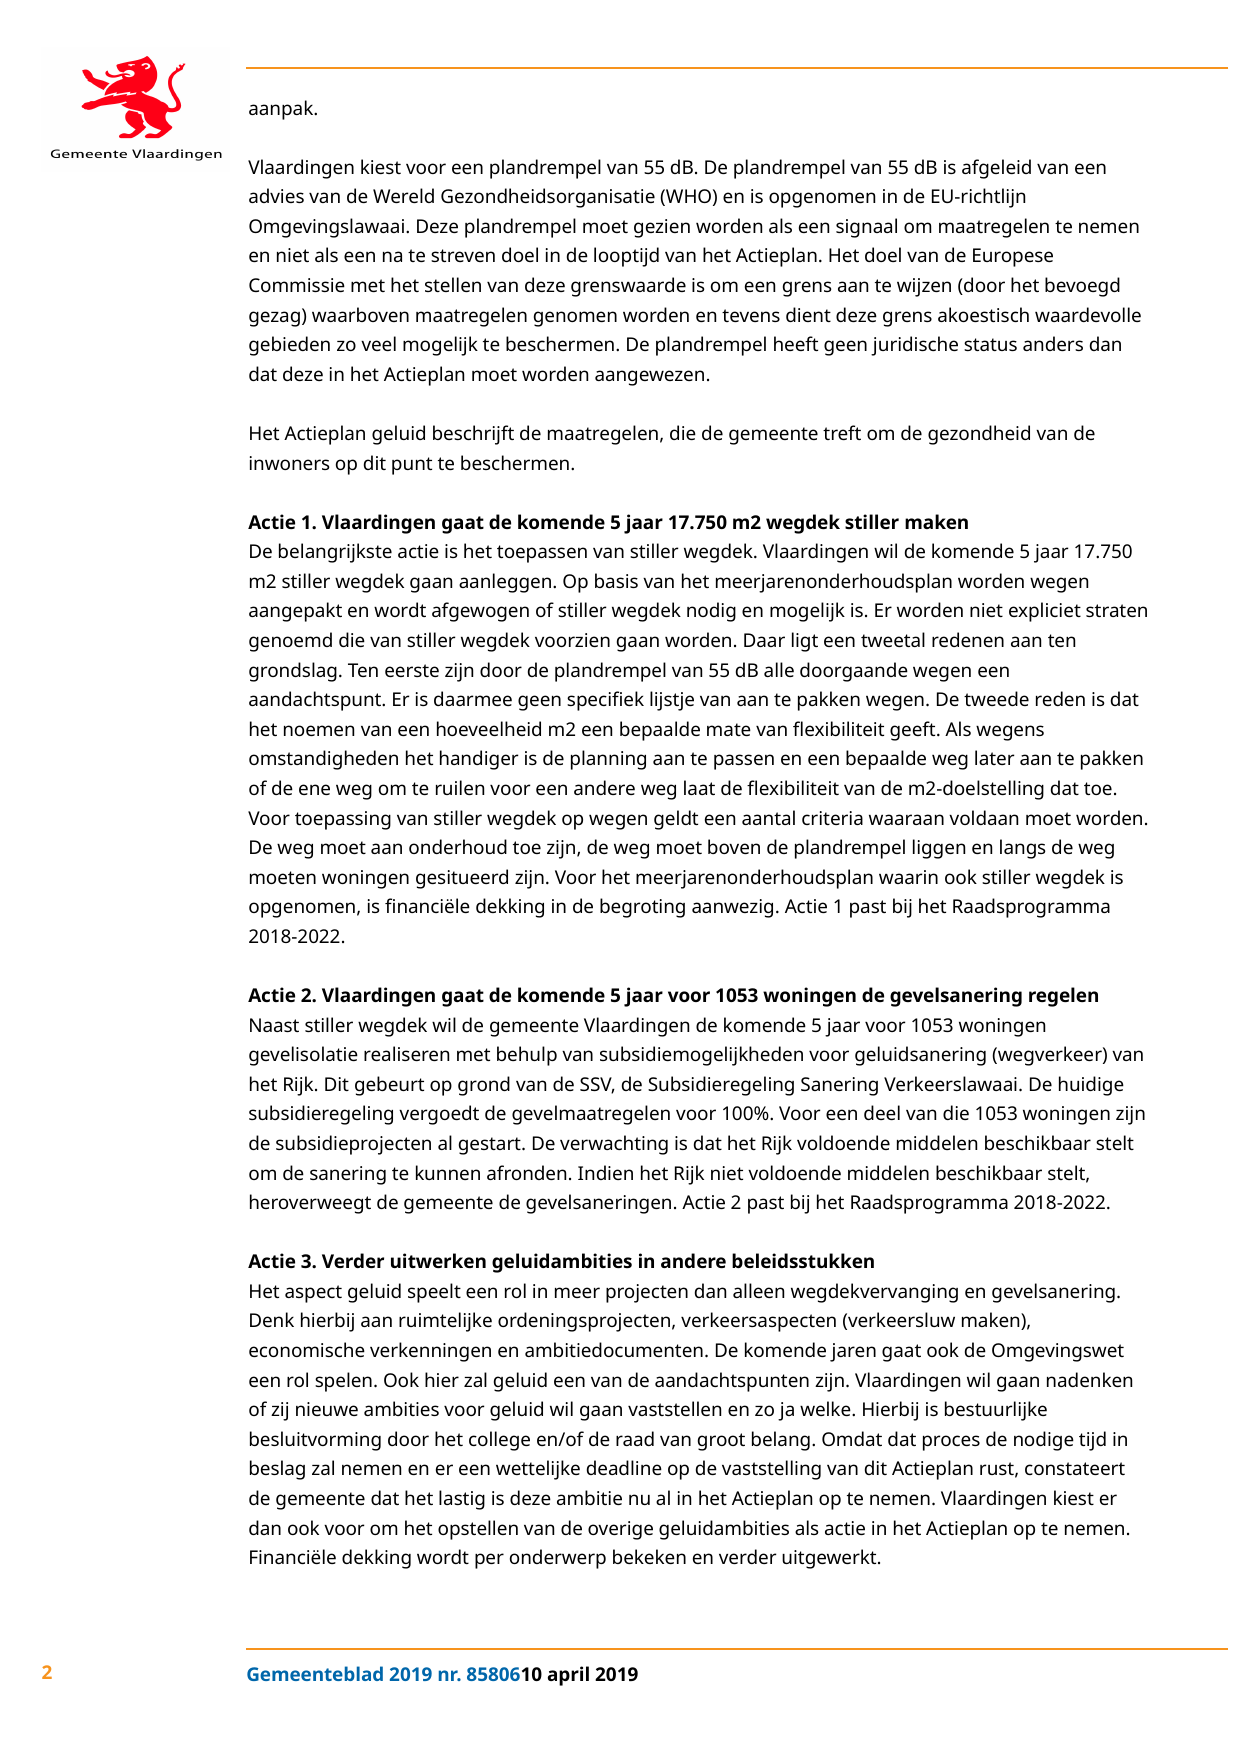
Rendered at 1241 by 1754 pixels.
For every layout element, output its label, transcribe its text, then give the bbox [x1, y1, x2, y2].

picture [41, 47, 231, 172]
text Naast stiller wegdek wil de gemeente Vlaardingen de komende 5 jaar voor 1053 woningen gevelisolatie realiseren met behulp van subsidiemogelijkheden voor geluidsanering (wegverkeer) van het Rijk. Dit gebeurt op grond van de SSV, de Subsidieregeling Sanering Verkeerslawaai. De huidige subsidieregeling vergoedt de gevelmaatregelen voor 100%. Voor een deel van die 1053 woningen zijn de subsidieprojecten al gestart. De verwachting is dat het Rijk voldoende middelen beschikbaar stelt om de sanering te kunnen afronden. Indien het Rijk niet voldoende middelen beschikbaar stelt, heroverweegt de gemeente de gevelsaneringen. Actie 2 past bij het Raadsprogramma 2018-2022. [248, 1012, 1152, 1215]
text Het Actieplan geluid beschrijft de maatregelen, die de gemeente treft om de gezondheid van de inwoners op dit punt te beschermen. [248, 420, 1152, 476]
text Actie 3. Verder uitwerken geluidambities in andere beleidsstukken [248, 1248, 1152, 1274]
text Actie 1. Vlaardingen gaat de komende 5 jaar 17.750 m2 wegdek stiller maken [248, 509, 1152, 535]
text Vlaardingen kiest voor een plandrempel van 55 dB. De plandrempel van 55 dB is afgeleid van een advies van de Wereld Gezondheidsorganisatie (WHO) en is opgenomen in de EU-richtlijn Omgevingslawaai. Deze plandrempel moet gezien worden als een signaal om maatregelen te nemen en niet als een na te streven doel in de looptijd van het Actieplan. Het doel van de Europese Commissie met het stellen van deze grenswaarde is om een grens aan te wijzen (door het bevoegd gezag) waarboven maatregelen genomen worden en tevens dient deze grens akoestisch waardevolle gebieden zo veel mogelijk te beschermen. De plandrempel heeft geen juridische status anders dan dat deze in het Actieplan moet worden aangewezen. [248, 154, 1152, 387]
text Het aspect geluid speelt een rol in meer projecten dan alleen wegdekvervanging en gevelsanering. Denk hierbij aan ruimtelijke ordeningsprojecten, verkeersaspecten (verkeersluw maken), economische verkenningen en ambitiedocumenten. De komende jaren gaat ook de Omgevingswet een rol spelen. Ook hier zal geluid een van de aandachtspunten zijn. Vlaardingen wil gaan nadenken of zij nieuwe ambities voor geluid wil gaan vaststellen en zo ja welke. Hierbij is bestuurlijke besluitvorming door het college en/of de raad van groot belang. Omdat dat proces de nodige tijd in beslag zal nemen en er een wettelijke deadline op de vaststelling van dit Actieplan rust, constateert de gemeente dat het lastig is deze ambitie nu al in het Actieplan op te nemen. Vlaardingen kiest er dan ook voor om het opstellen van de overige geluidambities als actie in het Actieplan op te nemen. Financiële dekking wordt per onderwerp bekeken en verder uitgewerkt. [248, 1278, 1152, 1570]
text De belangrijkste actie is het toepassen van stiller wegdek. Vlaardingen wil de komende 5 jaar 17.750 m2 stiller wegdek gaan aanleggen. Op basis van het meerjarenonderhoudsplan worden wegen aangepakt en wordt afgewogen of stiller wegdek nodig en mogelijk is. Er worden niet expliciet straten genoemd die van stiller wegdek voorzien gaan worden. Daar ligt een tweetal redenen aan ten grondslag. Ten eerste zijn door de plandrempel van 55 dB alle doorgaande wegen een aandachtspunt. Er is daarmee geen specifiek lijstje van aan te pakken wegen. De tweede reden is dat het noemen van een hoeveelheid m2 een bepaalde mate van flexibiliteit geeft. Als wegens omstandigheden het handiger is de planning aan te passen en een bepaalde weg later aan te pakken of de ene weg om te ruilen voor een andere weg laat de flexibiliteit van de m2-doelstelling dat toe. Voor toepassing van stiller wegdek op wegen geldt een aantal criteria waaraan voldaan moet worden. De weg moet aan onderhoud toe zijn, de weg moet boven de plandrempel liggen en langs de weg moeten woningen gesitueerd zijn. Voor het meerjarenonderhoudsplan waarin ook stiller wegdek is opgenomen, is financiële dekking in de begroting aanwezig. Actie 1 past bij het Raadsprogramma 2018-2022. [248, 538, 1152, 949]
text Actie 2. Vlaardingen gaat de komende 5 jaar voor 1053 woningen de gevelsanering regelen [248, 982, 1152, 1008]
text aanpak. [248, 95, 1152, 121]
